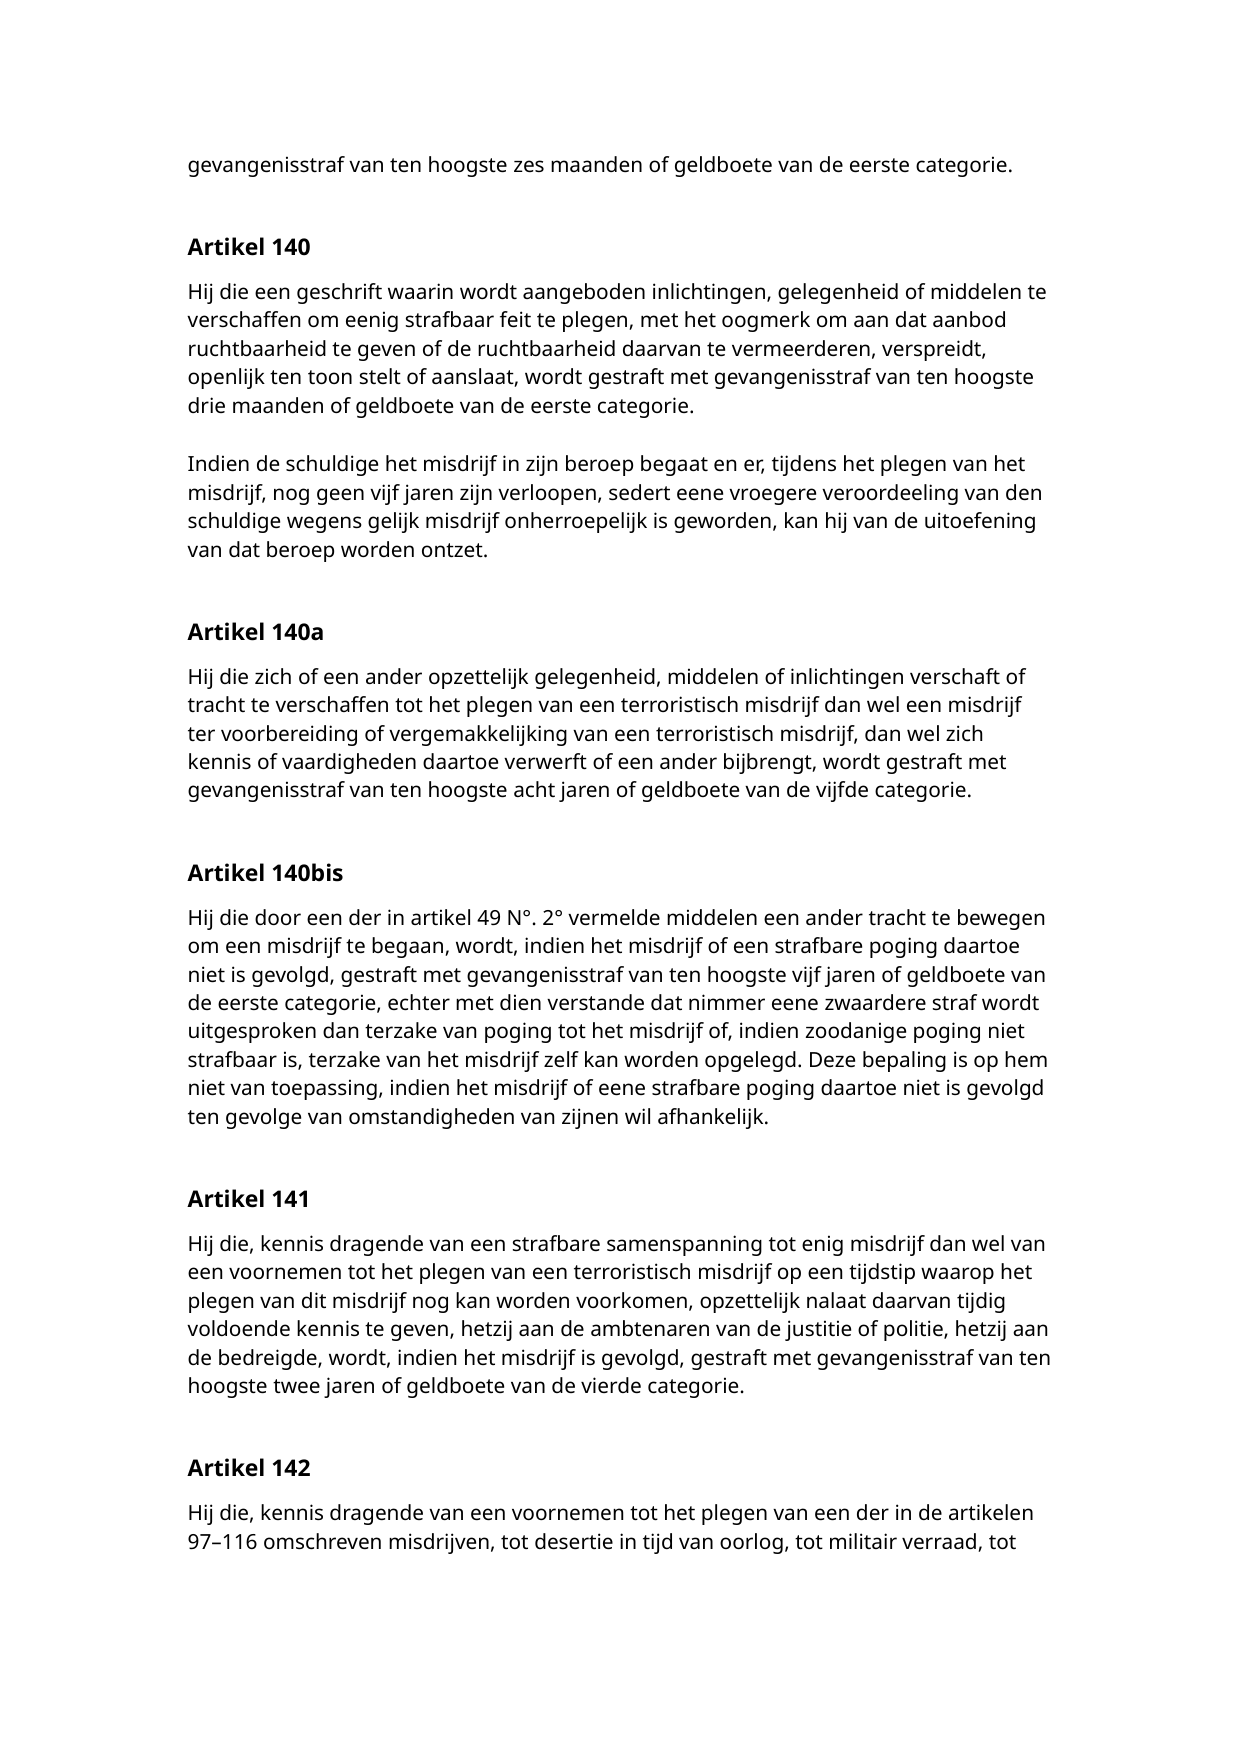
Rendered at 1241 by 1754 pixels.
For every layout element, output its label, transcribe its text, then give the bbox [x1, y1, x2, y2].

text Hij die, kennis dragende van een voornemen tot het plegen van een der in de artikelen 97–116 omschreven misdrijven, tot desertie in tijd van oorlog, tot militair verraad, tot [187, 1498, 1053, 1555]
text Hij die, kennis dragende van een strafbare samenspanning tot enig misdrijf dan wel van een voornemen tot het plegen van een terroristisch misdrijf op een tijdstip waarop het plegen van dit misdrijf nog kan worden voorkomen, opzettelijk nalaat daarvan tijdig voldoende kennis te geven, hetzij aan de ambtenaren van de justitie of politie, hetzij aan de bedreigde, wordt, indien het misdrijf is gevolgd, gestraft met gevangenisstraf van ten hoogste twee jaren of geldboete van de vierde categorie. [187, 1229, 1053, 1400]
text gevangenisstraf van ten hoogste zes maanden of geldboete van de eerste categorie. [187, 150, 1053, 178]
subtitle Artikel 140bis [187, 857, 1053, 888]
text Hij die door een der in artikel 49 N°. 2° vermelde middelen een ander tracht te bewegen om een misdrijf te begaan, wordt, indien het misdrijf of een strafbare poging daartoe niet is gevolgd, gestraft met gevangenisstraf van ten hoogste vijf jaren of geldboete van de eerste categorie, echter met dien verstande dat nimmer eene zwaardere straf wordt uitgesproken dan terzake van poging tot het misdrijf of, indien zoodanige poging niet strafbaar is, terzake van het misdrijf zelf kan worden opgelegd. Deze bepaling is op hem niet van toepassing, indien het misdrijf of eene strafbare poging daartoe niet is gevolgd ten gevolge van omstandigheden van zijnen wil afhankelijk. [187, 903, 1053, 1130]
subtitle Artikel 141 [187, 1183, 1053, 1214]
text Hij die zich of een ander opzettelijk gelegenheid, middelen of inlichtingen verschaft of tracht te verschaffen tot het plegen van een terroristisch misdrijf dan wel een misdrijf ter voorbereiding of vergemakkelijking van een terroristisch misdrijf, dan wel zich kennis of vaardigheden daartoe verwerft of een ander bijbrengt, wordt gestraft met gevangenisstraf van ten hoogste acht jaren of geldboete van de vijfde categorie. [187, 662, 1053, 804]
subtitle Artikel 142 [187, 1452, 1053, 1483]
subtitle Artikel 140 [187, 231, 1053, 262]
text Hij die een geschrift waarin wordt aangeboden inlichtingen, gelegenheid of middelen te verschaffen om eenig strafbaar feit te plegen, met het oogmerk om aan dat aanbod ruchtbaarheid te geven of de ruchtbaarheid daarvan te vermeerderen, verspreidt, openlijk ten toon stelt of aanslaat, wordt gestraft met gevangenisstraf van ten hoogste drie maanden of geldboete van de eerste categorie. [187, 277, 1053, 419]
text Indien de schuldige het misdrijf in zijn beroep begaat en er, tijdens het plegen van het misdrijf, nog geen vijf jaren zijn verloopen, sedert eene vroegere veroordeeling van den schuldige wegens gelijk misdrijf onherroepelijk is geworden, kan hij van de uitoefening van dat beroep worden ontzet. [187, 449, 1053, 563]
subtitle Artikel 140a [187, 616, 1053, 647]
